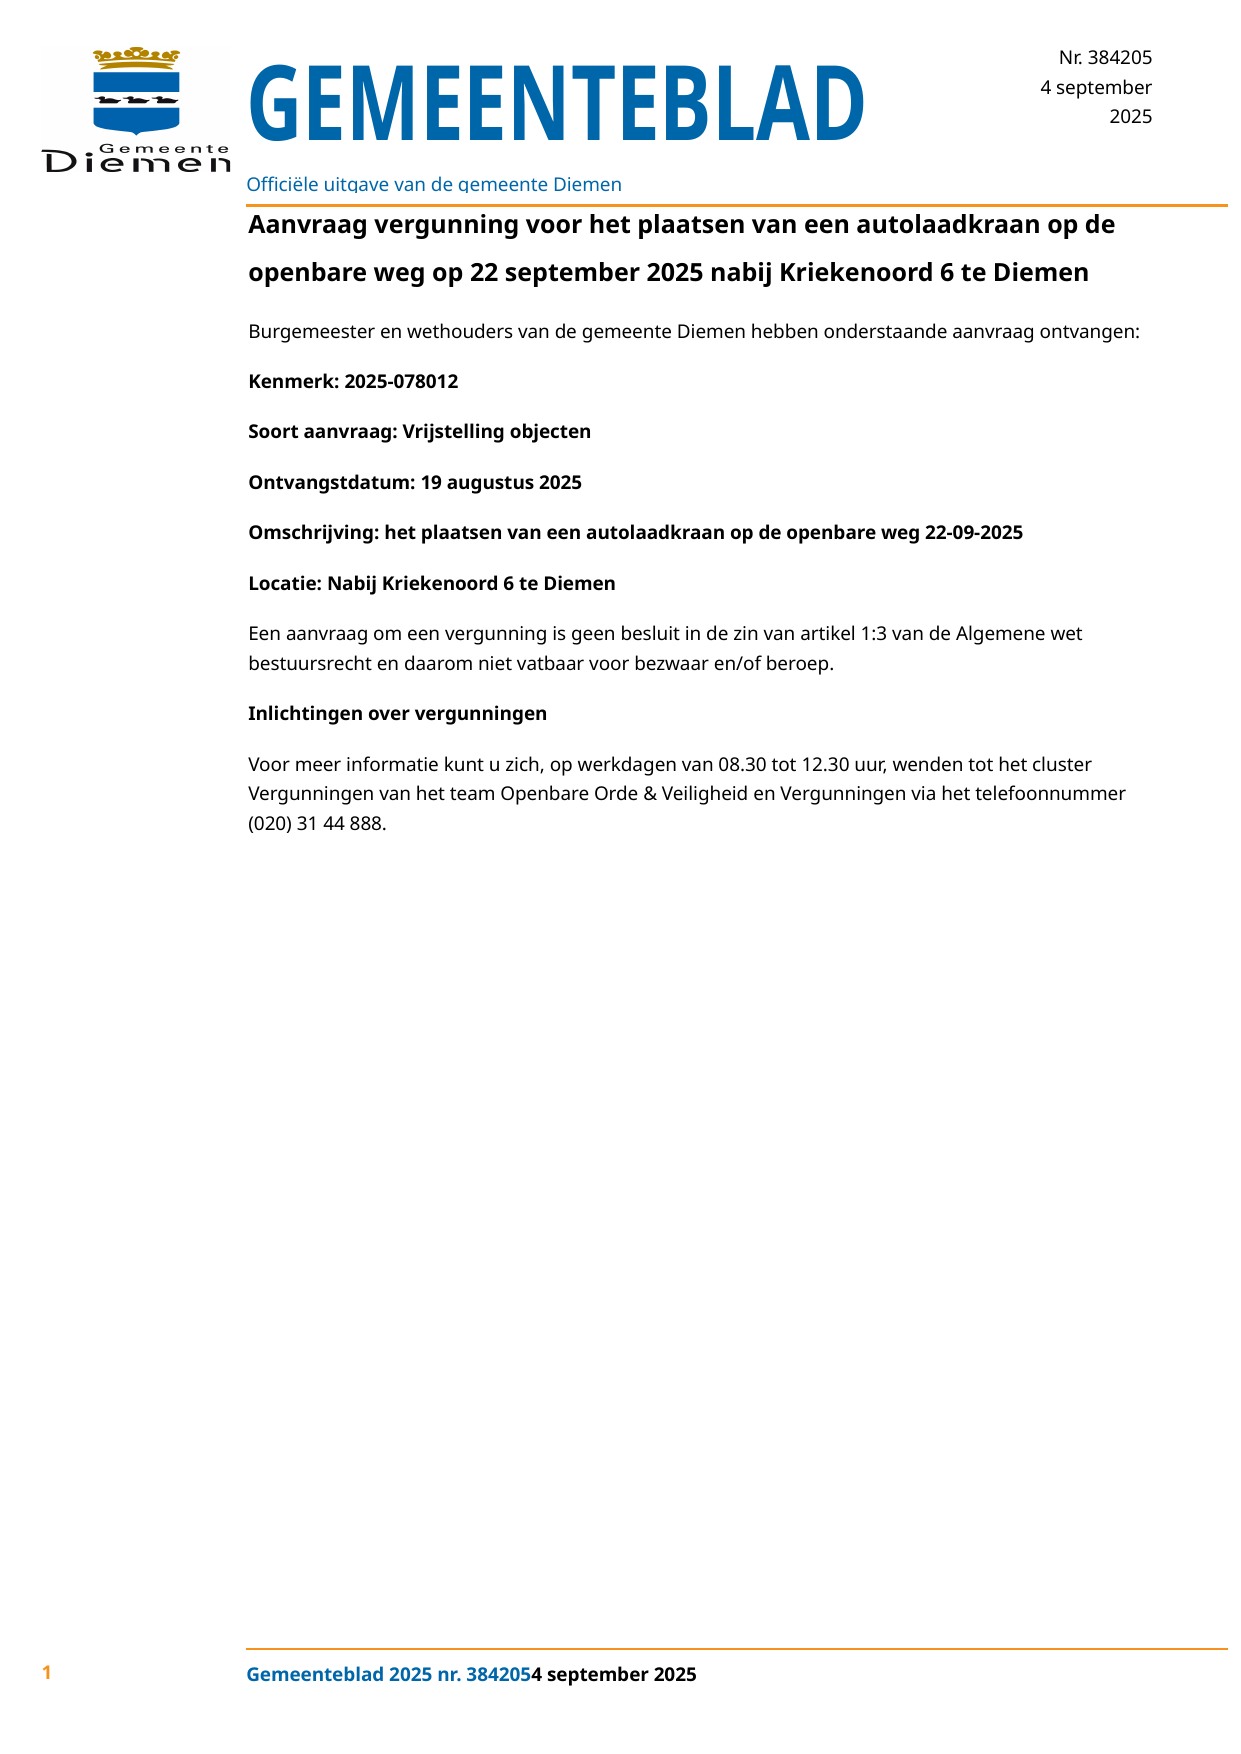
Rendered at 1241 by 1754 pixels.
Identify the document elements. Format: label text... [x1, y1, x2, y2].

text Voor meer informatie kunt u zich, op werkdagen van 08.30 tot 12.30 uur, wenden tot het cluster Vergunningen van het team Openbare Orde & Veiligheid en Vergunningen via het telefoonnummer (020) 31 44 888. [248, 751, 1152, 836]
text Inlichtingen over vergunningen [248, 700, 1152, 726]
text Soort aanvraag: Vrijstelling objecten [248, 419, 1152, 444]
text Een aanvraag om een vergunning is geen besluit in de zin van artikel 1:3 van de Algemene wet bestuursrecht en daarom niet vatbaar voor bezwaar en/of beroep. [248, 620, 1152, 676]
text Kenmerk: 2025-078012 [248, 368, 1152, 394]
text Locatie: Nabij Kriekenoord 6 te Diemen [248, 570, 1152, 596]
text Omschrijving: het plaatsen van een autolaadkraan op de openbare weg 22-09-2025 [248, 519, 1152, 545]
picture [41, 47, 231, 172]
text Burgemeester en wethouders van de gemeente Diemen hebben onderstaande aanvraag ontvangen: [248, 318, 1152, 344]
text Ontvangstdatum: 19 augustus 2025 [248, 469, 1152, 495]
text Aanvraag vergunning voor het plaatsen van een autolaadkraan op de openbare weg op 22 september 2025 nabij Kriekenoord 6 te Diemen [248, 207, 1152, 288]
